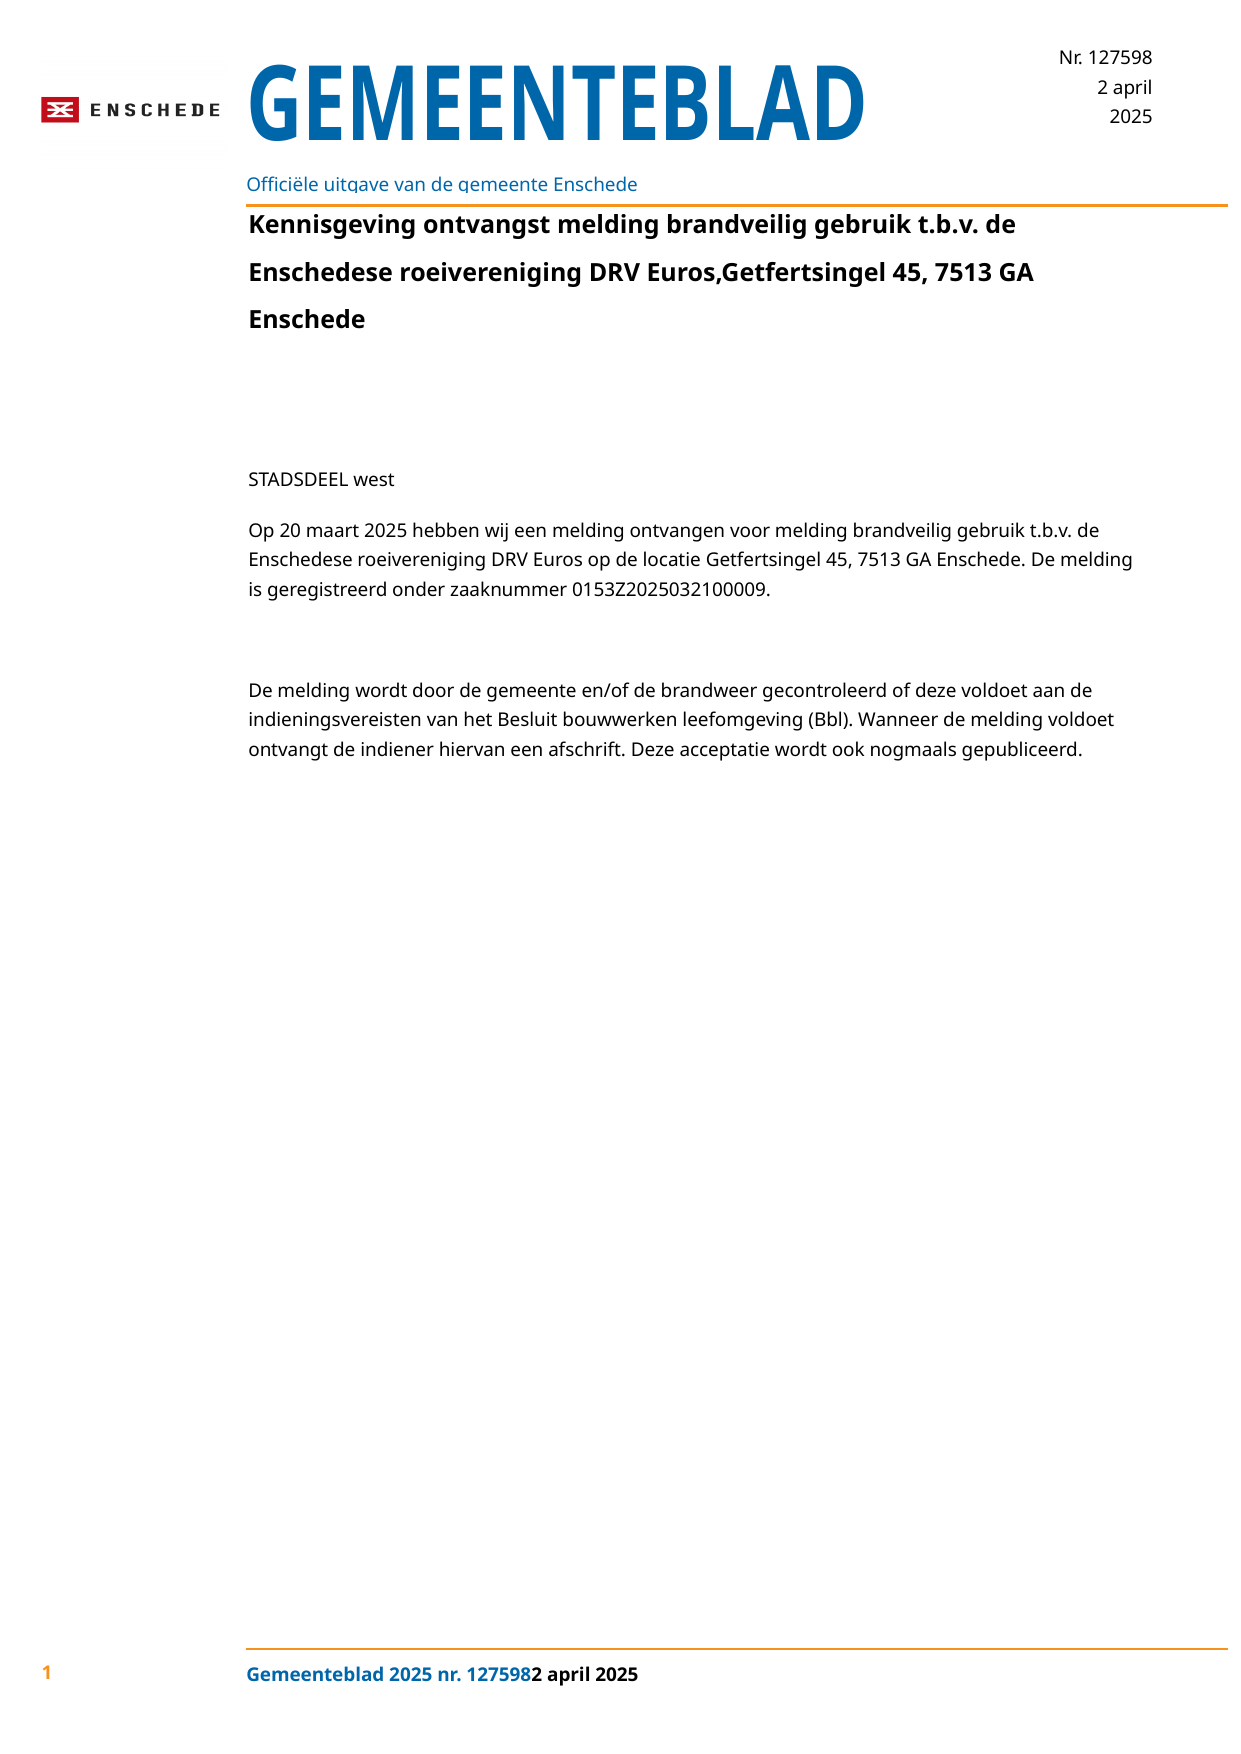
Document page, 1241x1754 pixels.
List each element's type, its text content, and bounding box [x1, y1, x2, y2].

text STADSDEEL west [248, 466, 1152, 492]
text De melding wordt door de gemeente en/of de brandweer gecontroleerd of deze voldoet aan de indieningsvereisten van het Besluit bouwwerken leefomgeving (Bbl). Wanneer de melding voldoet ontvangt de indiener hiervan een afschrift. Deze acceptatie wordt ook nogmaals gepubliceerd. [248, 677, 1152, 762]
text Kennisgeving ontvangst melding brandveilig gebruik t.b.v. de Enschedese roeivereniging DRV Euros,Getfertsingel 45, 7513 GA Enschede [248, 207, 1152, 336]
text Op 20 maart 2025 hebben wij een melding ontvangen voor melding brandveilig gebruik t.b.v. de Enschedese roeivereniging DRV Euros op de locatie Getfertsingel 45, 7513 GA Enschede. De melding is geregistreerd onder zaaknummer 0153Z2025032100009. [248, 517, 1152, 602]
picture [41, 47, 231, 172]
